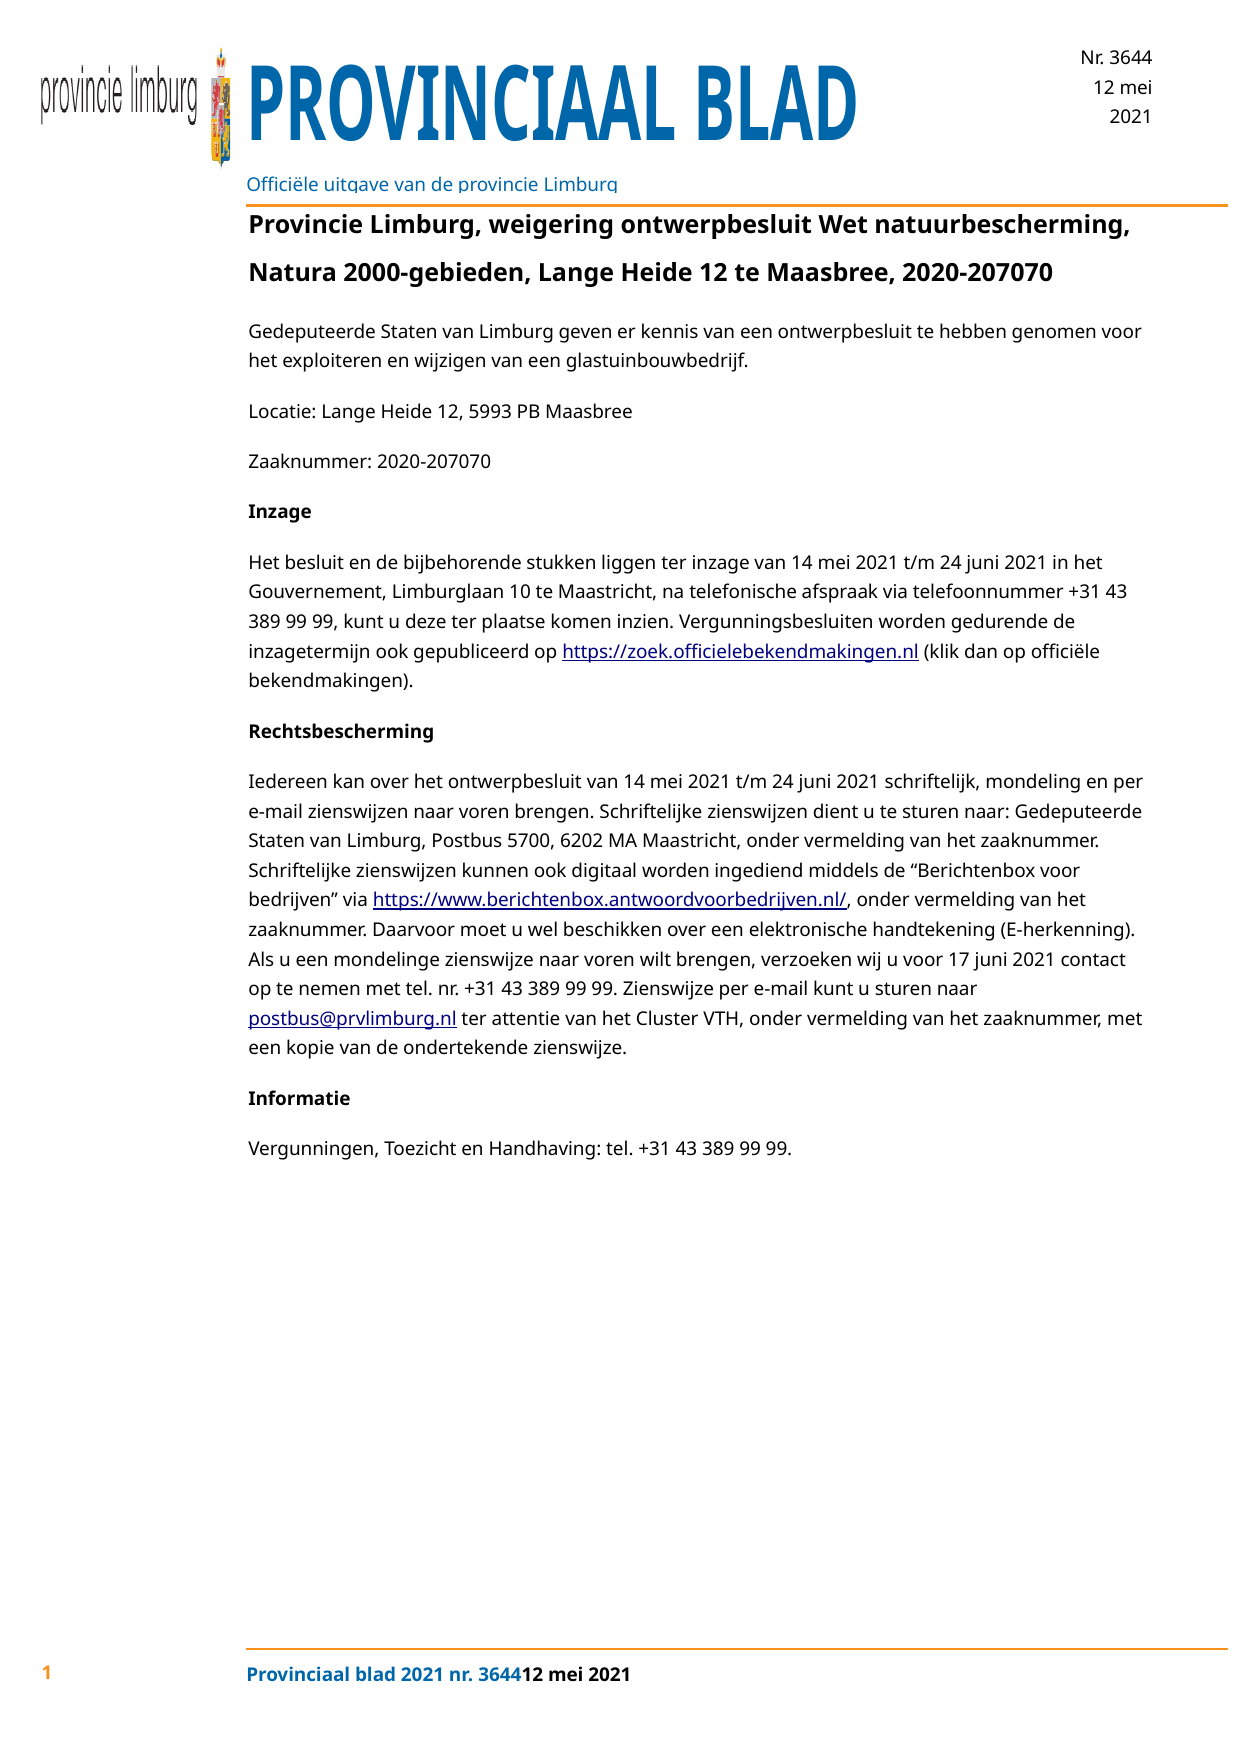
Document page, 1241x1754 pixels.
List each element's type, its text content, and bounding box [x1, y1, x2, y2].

text Zaaknummer: 2020-207070 [248, 448, 1152, 474]
text Inzage [248, 499, 1152, 524]
text Gedeputeerde Staten van Limburg geven er kennis van een ontwerpbesluit te hebben genomen voor het exploiteren en wijzigen van een glastuinbouwbedrijf. [248, 318, 1152, 373]
text Iedereen kan over het ontwerpbesluit van 14 mei 2021 t/m 24 juni 2021 schriftelijk, mondeling en per e-mail zienswijzen naar voren brengen. Schriftelijke zienswijzen dient u te sturen naar: Gedeputeerde Staten van Limburg, Postbus 5700, 6202 MA Maastricht, onder vermelding van het zaaknummer. Schriftelijke zienswijzen kunnen ook digitaal worden ingediend middels de “Berichtenbox voor bedrijven” via https://www.berichtenbox.antwoordvoorbedrijven.nl/, onder vermelding van het zaaknummer. Daarvoor moet u wel beschikken over een elektronische handtekening (E-herkenning). Als u een mondelinge zienswijze naar voren wilt brengen, verzoeken wij u voor 17 juni 2021 contact op te nemen met tel. nr. +31 43 389 99 99. Zienswijze per e-mail kunt u sturen naar postbus@prvlimburg.nl ter attentie van het Cluster VTH, onder vermelding van het zaaknummer, met een kopie van de ondertekende zienswijze. [248, 768, 1152, 1060]
text Informatie [248, 1085, 1152, 1111]
text Locatie: Lange Heide 12, 5993 PB Maasbree [248, 398, 1152, 424]
picture [41, 47, 231, 172]
text Het besluit en de bijbehorende stukken liggen ter inzage van 14 mei 2021 t/m 24 juni 2021 in het Gouvernement, Limburglaan 10 te Maastricht, na telefonische afspraak via telefoonnummer +31 43 389 99 99, kunt u deze ter plaatse komen inzien. Vergunningsbesluiten worden gedurende de inzagetermijn ook gepubliceerd op https://zoek.officielebekendmakingen.nl (klik dan op officiële bekendmakingen). [248, 549, 1152, 693]
text Provincie Limburg, weigering ontwerpbesluit Wet natuurbescherming, Natura 2000-gebieden, Lange Heide 12 te Maasbree, 2020-207070 [248, 207, 1152, 288]
text Rechtsbescherming [248, 718, 1152, 744]
text Vergunningen, Toezicht en Handhaving: tel. +31 43 389 99 99. [248, 1135, 1152, 1161]
